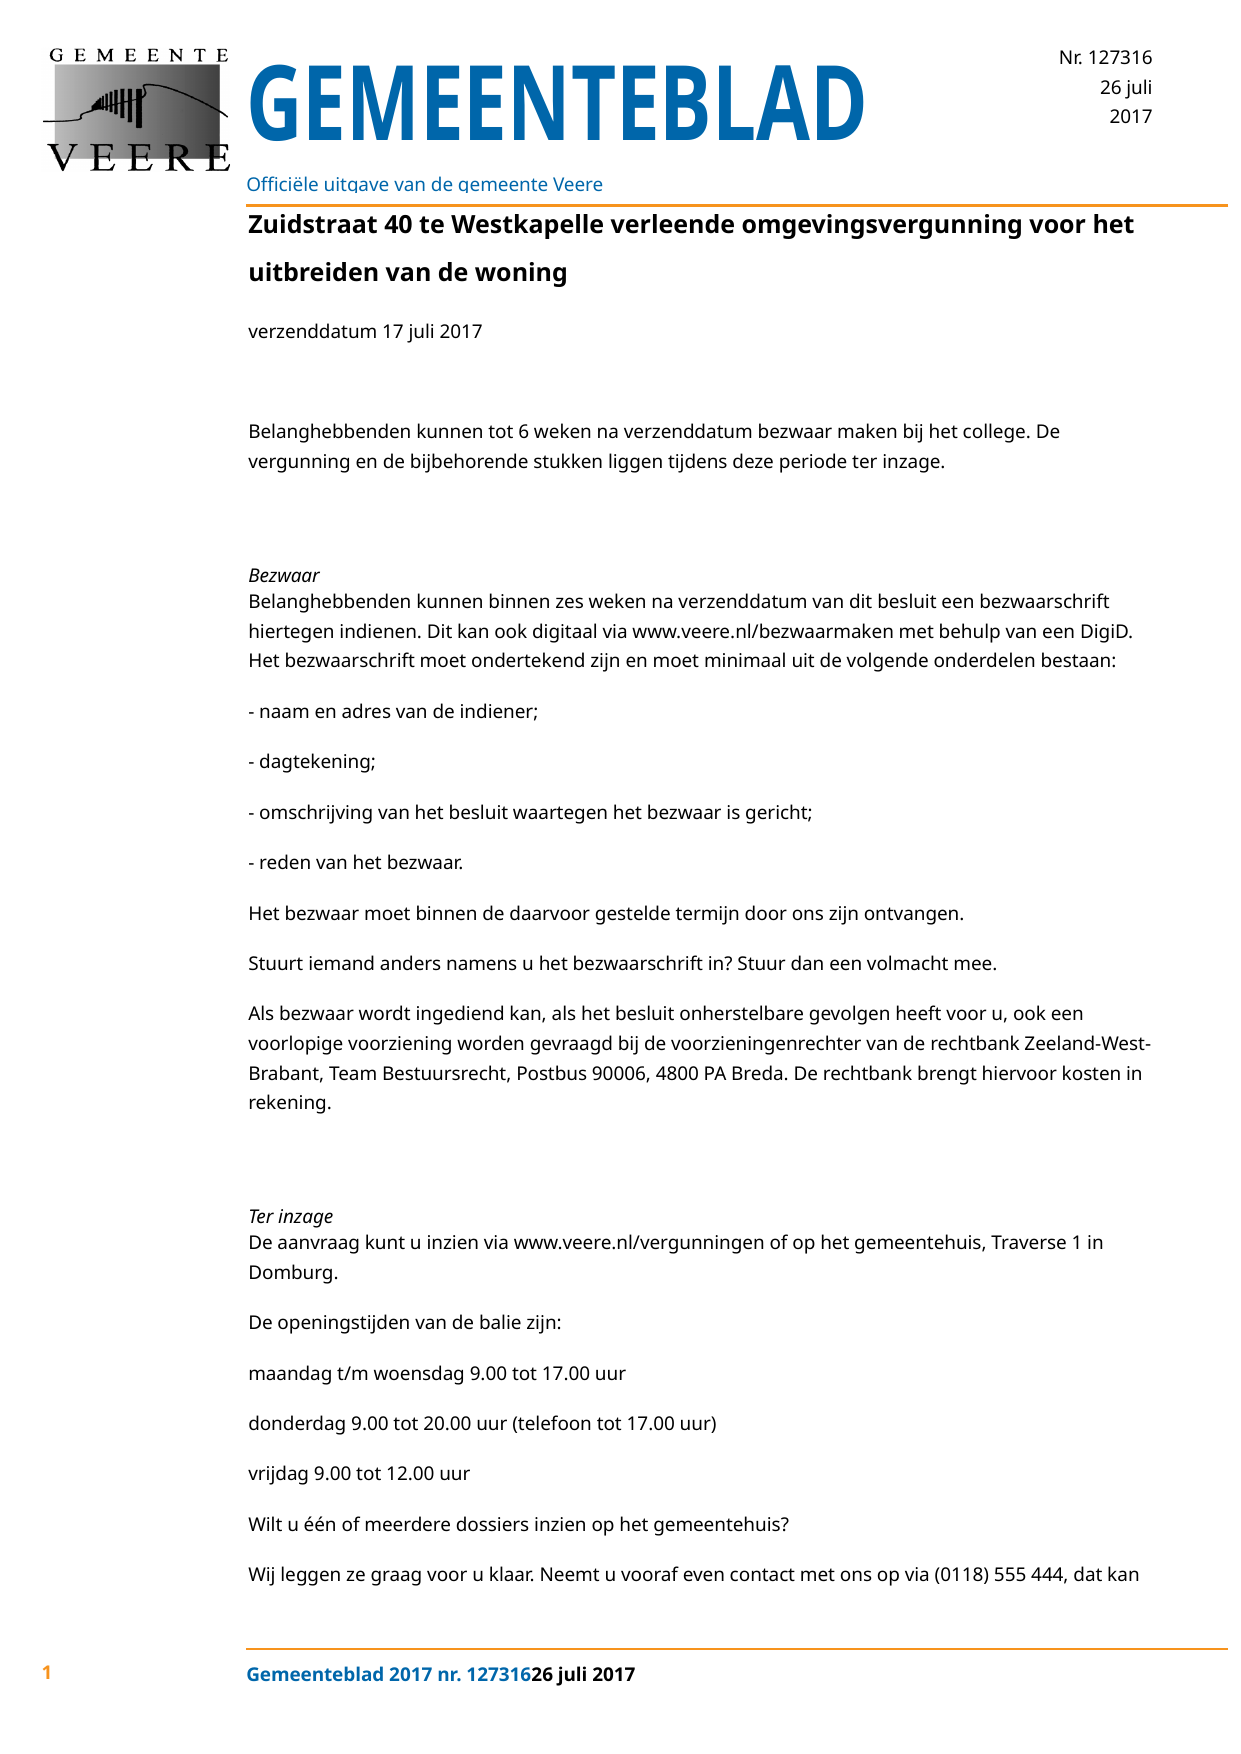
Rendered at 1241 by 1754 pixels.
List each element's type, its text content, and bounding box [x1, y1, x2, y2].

text donderdag 9.00 tot 20.00 uur (telefoon tot 17.00 uur) [248, 1410, 1152, 1436]
text Ter inzage [248, 1204, 1152, 1229]
text maandag t/m woensdag 9.00 tot 17.00 uur [248, 1360, 1152, 1386]
text Wij leggen ze graag voor u klaar. Neemt u vooraf even contact met ons op via (0118) 555 444, dat kan [248, 1561, 1152, 1587]
text Belanghebbenden kunnen tot 6 weken na verzenddatum bezwaar maken bij het college. De vergunning en de bijbehorende stukken liggen tijdens deze periode ter inzage. [248, 419, 1152, 474]
text verzenddatum 17 juli 2017 [248, 318, 1152, 344]
text Als bezwaar wordt ingediend kan, als het besluit onherstelbare gevolgen heeft voor u, ook een voorlopige voorziening worden gevraagd bij de voorzieningenrechter van de rechtbank Zeeland-West-Brabant, Team Bestuursrecht, Postbus 90006, 4800 PA Breda. De rechtbank brengt hiervoor kosten in rekening. [248, 1001, 1152, 1115]
text - naam en adres van de indiener; [248, 698, 1152, 724]
text - dagtekening; [248, 748, 1152, 774]
text - omschrijving van het besluit waartegen het bezwaar is gericht; [248, 799, 1152, 824]
text Wilt u één of meerdere dossiers inzien op het gemeentehuis? [248, 1511, 1152, 1537]
text De openingstijden van de balie zijn: [248, 1309, 1152, 1335]
text - reden van het bezwaar. [248, 849, 1152, 875]
text Stuurt iemand anders namens u het bezwaarschrift in? Stuur dan een volmacht mee. [248, 950, 1152, 976]
text Het bezwaar moet binnen de daarvoor gestelde termijn door ons zijn ontvangen. [248, 900, 1152, 925]
text Belanghebbenden kunnen binnen zes weken na verzenddatum van dit besluit een bezwaarschrift hiertegen indienen. Dit kan ook digitaal via www.veere.nl/bezwaarmaken met behulp van een DigiD. Het bezwaarschrift moet ondertekend zijn en moet minimaal uit de volgende onderdelen bestaan: [248, 588, 1152, 673]
text vrijdag 9.00 tot 12.00 uur [248, 1461, 1152, 1486]
text Bezwaar [248, 563, 1152, 588]
text De aanvraag kunt u inzien via www.veere.nl/vergunningen of op het gemeentehuis, Traverse 1 in Domburg. [248, 1229, 1152, 1285]
text Zuidstraat 40 te Westkapelle verleende omgevingsvergunning voor het uitbreiden van de woning [248, 207, 1152, 288]
picture [41, 47, 231, 172]
